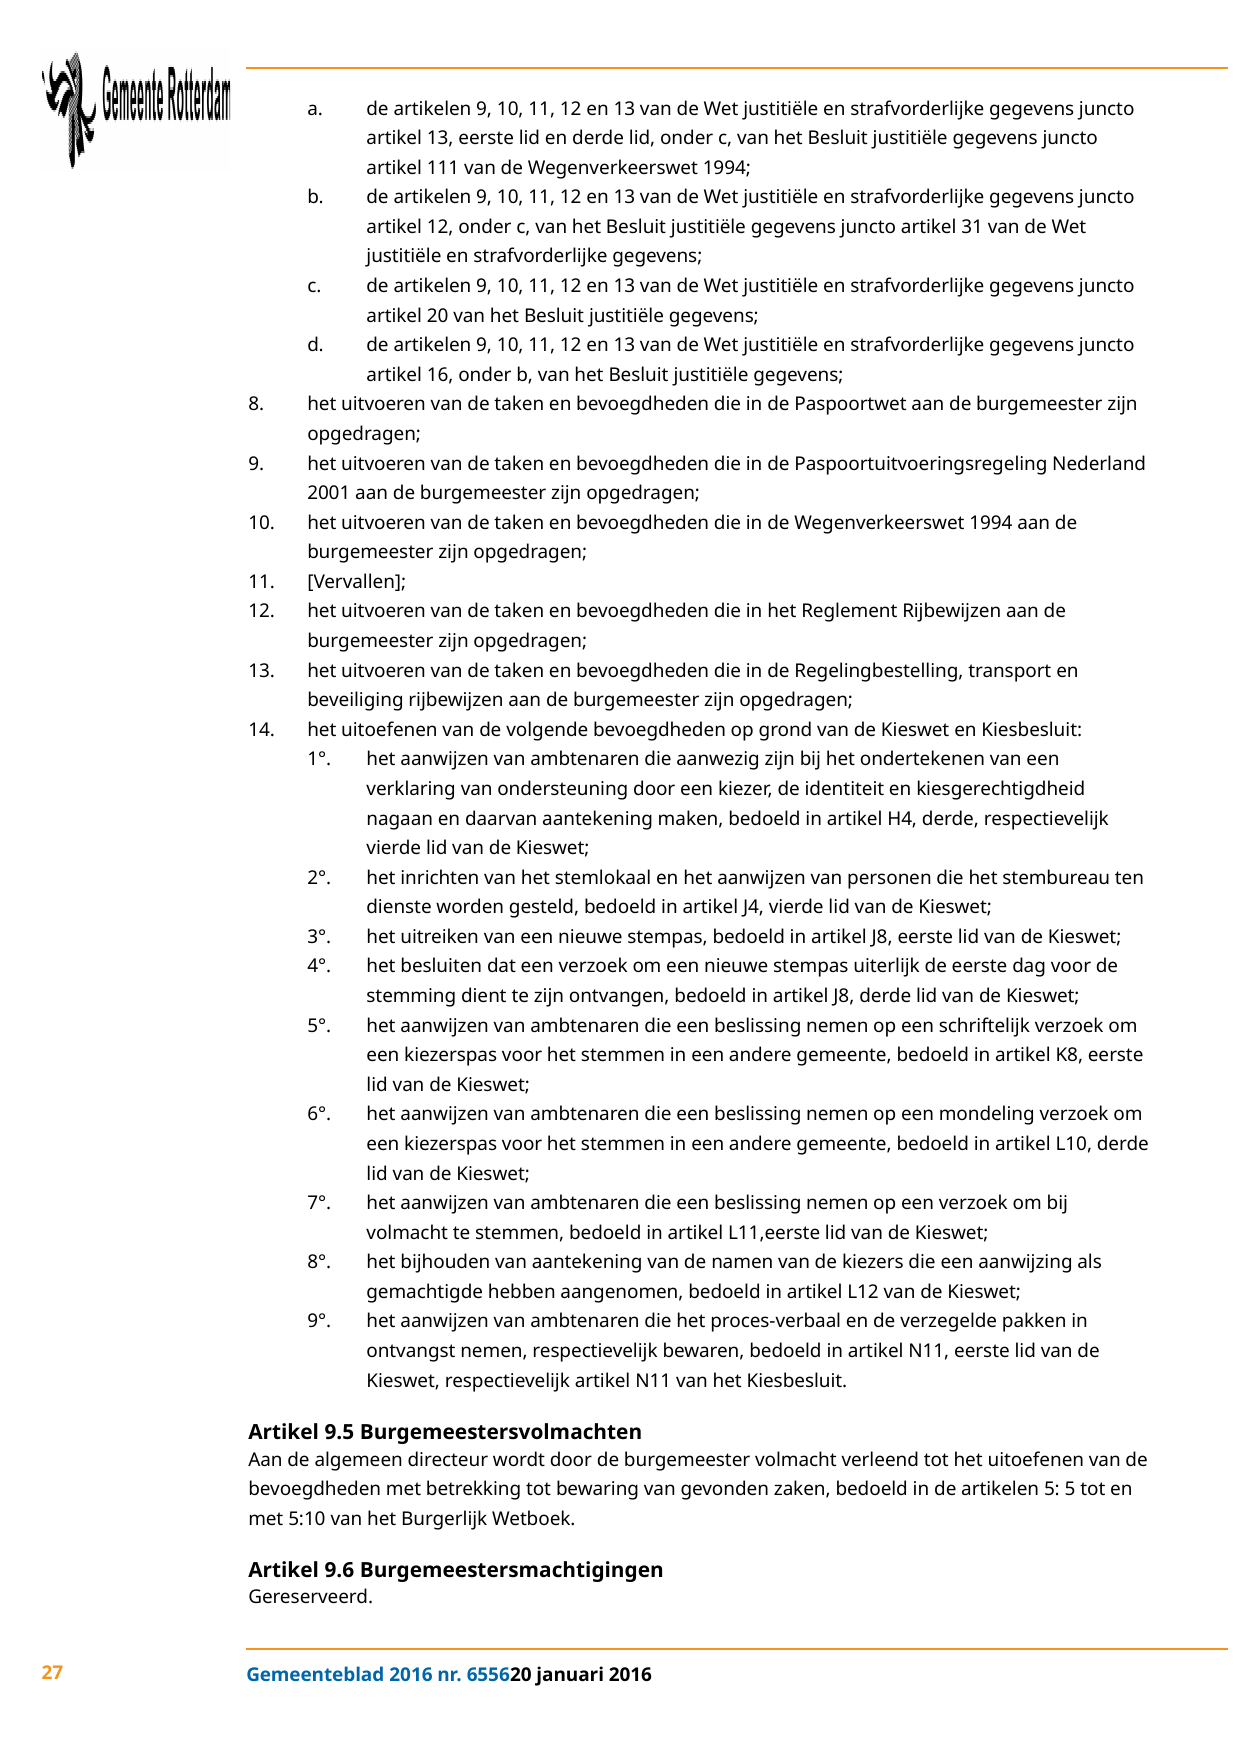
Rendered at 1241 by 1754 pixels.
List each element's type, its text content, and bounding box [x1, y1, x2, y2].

list het aanwijzen van ambtenaren die aanwezig zijn bij het ondertekenen van een verklaring van ondersteuning door een kiezer, de identiteit en kiesgerechtigdheid nagaan en daarvan aantekening maken, bedoeld in artikel H4, derde, respectievelijk vierde lid van de Kieswet; [307, 746, 1152, 860]
list het inrichten van het stemlokaal en het aanwijzen van personen die het stembureau ten dienste worden gesteld, bedoeld in artikel J4, vierde lid van de Kieswet; [307, 864, 1152, 919]
list het aanwijzen van ambtenaren die het proces-verbaal en de verzegelde pakken in ontvangst nemen, respectievelijk bewaren, bedoeld in artikel N11, eerste lid van de Kieswet, respectievelijk artikel N11 van het Kiesbesluit. [307, 1308, 1152, 1393]
list de artikelen 9, 10, 11, 12 en 13 van de Wet justitiële en strafvorderlijke gegevens juncto artikel 20 van het Besluit justitiële gegevens; [307, 272, 1152, 328]
list het aanwijzen van ambtenaren die een beslissing nemen op een schriftelijk verzoek om een kiezerspas voor het stemmen in een andere gemeente, bedoeld in artikel K8, eerste lid van de Kieswet; [307, 1012, 1152, 1097]
text Aan de algemeen directeur wordt door de burgemeester volmacht verleend tot het uitoefenen van de bevoegdheden met betrekking tot bewaring van gevonden zaken, bedoeld in de artikelen 5: 5 tot en met 5:10 van het Burgerlijk Wetboek. [248, 1446, 1152, 1531]
list het bijhouden van aantekening van de namen van de kiezers die een aanwijzing als gemachtigde hebben aangenomen, bedoeld in artikel L12 van de Kieswet; [307, 1248, 1152, 1304]
list het uitvoeren van de taken en bevoegdheden die in het Reglement Rijbewijzen aan de burgemeester zijn opgedragen; [248, 598, 1152, 653]
list het uitvoeren van de taken en bevoegdheden die in de Paspoortuitvoeringsregeling Nederland 2001 aan de burgemeester zijn opgedragen; [248, 450, 1152, 505]
text Artikel 9.6 Burgemeestersmachtigingen [248, 1555, 1152, 1584]
list de artikelen 9, 10, 11, 12 en 13 van de Wet justitiële en strafvorderlijke gegevens juncto artikel 12, onder c, van het Besluit justitiële gegevens juncto artikel 31 van de Wet justitiële en strafvorderlijke gegevens; [307, 183, 1152, 268]
list het uitvoeren van de taken en bevoegdheden die in de Wegenverkeerswet 1994 aan de burgemeester zijn opgedragen; [248, 509, 1152, 564]
list het uitoefenen van de volgende bevoegdheden op grond van de Kieswet en Kiesbesluit: [248, 716, 1152, 742]
text Artikel 9.5 Burgemeestersvolmachten [248, 1417, 1152, 1446]
list het aanwijzen van ambtenaren die een beslissing nemen op een verzoek om bij volmacht te stemmen, bedoeld in artikel L11,eerste lid van de Kieswet; [307, 1189, 1152, 1245]
list het uitvoeren van de taken en bevoegdheden die in de Paspoortwet aan de burgemeester zijn opgedragen; [248, 391, 1152, 446]
picture [41, 47, 231, 172]
text Gereserveerd. [248, 1584, 1152, 1609]
list de artikelen 9, 10, 11, 12 en 13 van de Wet justitiële en strafvorderlijke gegevens juncto artikel 16, onder b, van het Besluit justitiële gegevens; [307, 331, 1152, 387]
list het besluiten dat een verzoek om een nieuwe stempas uiterlijk de eerste dag voor de stemming dient te zijn ontvangen, bedoeld in artikel J8, derde lid van de Kieswet; [307, 953, 1152, 1008]
list het aanwijzen van ambtenaren die een beslissing nemen op een mondeling verzoek om een kiezerspas voor het stemmen in een andere gemeente, bedoeld in artikel L10, derde lid van de Kieswet; [307, 1101, 1152, 1186]
list de artikelen 9, 10, 11, 12 en 13 van de Wet justitiële en strafvorderlijke gegevens juncto artikel 13, eerste lid en derde lid, onder c, van het Besluit justitiële gegevens juncto artikel 111 van de Wegenverkeerswet 1994; [307, 95, 1152, 180]
list het uitreiken van een nieuwe stempas, bedoeld in artikel J8, eerste lid van de Kieswet; [307, 923, 1152, 949]
list [Vervallen]; [248, 568, 1152, 594]
list het uitvoeren van de taken en bevoegdheden die in de Regelingbestelling, transport en beveiliging rijbewijzen aan de burgemeester zijn opgedragen; [248, 657, 1152, 712]
